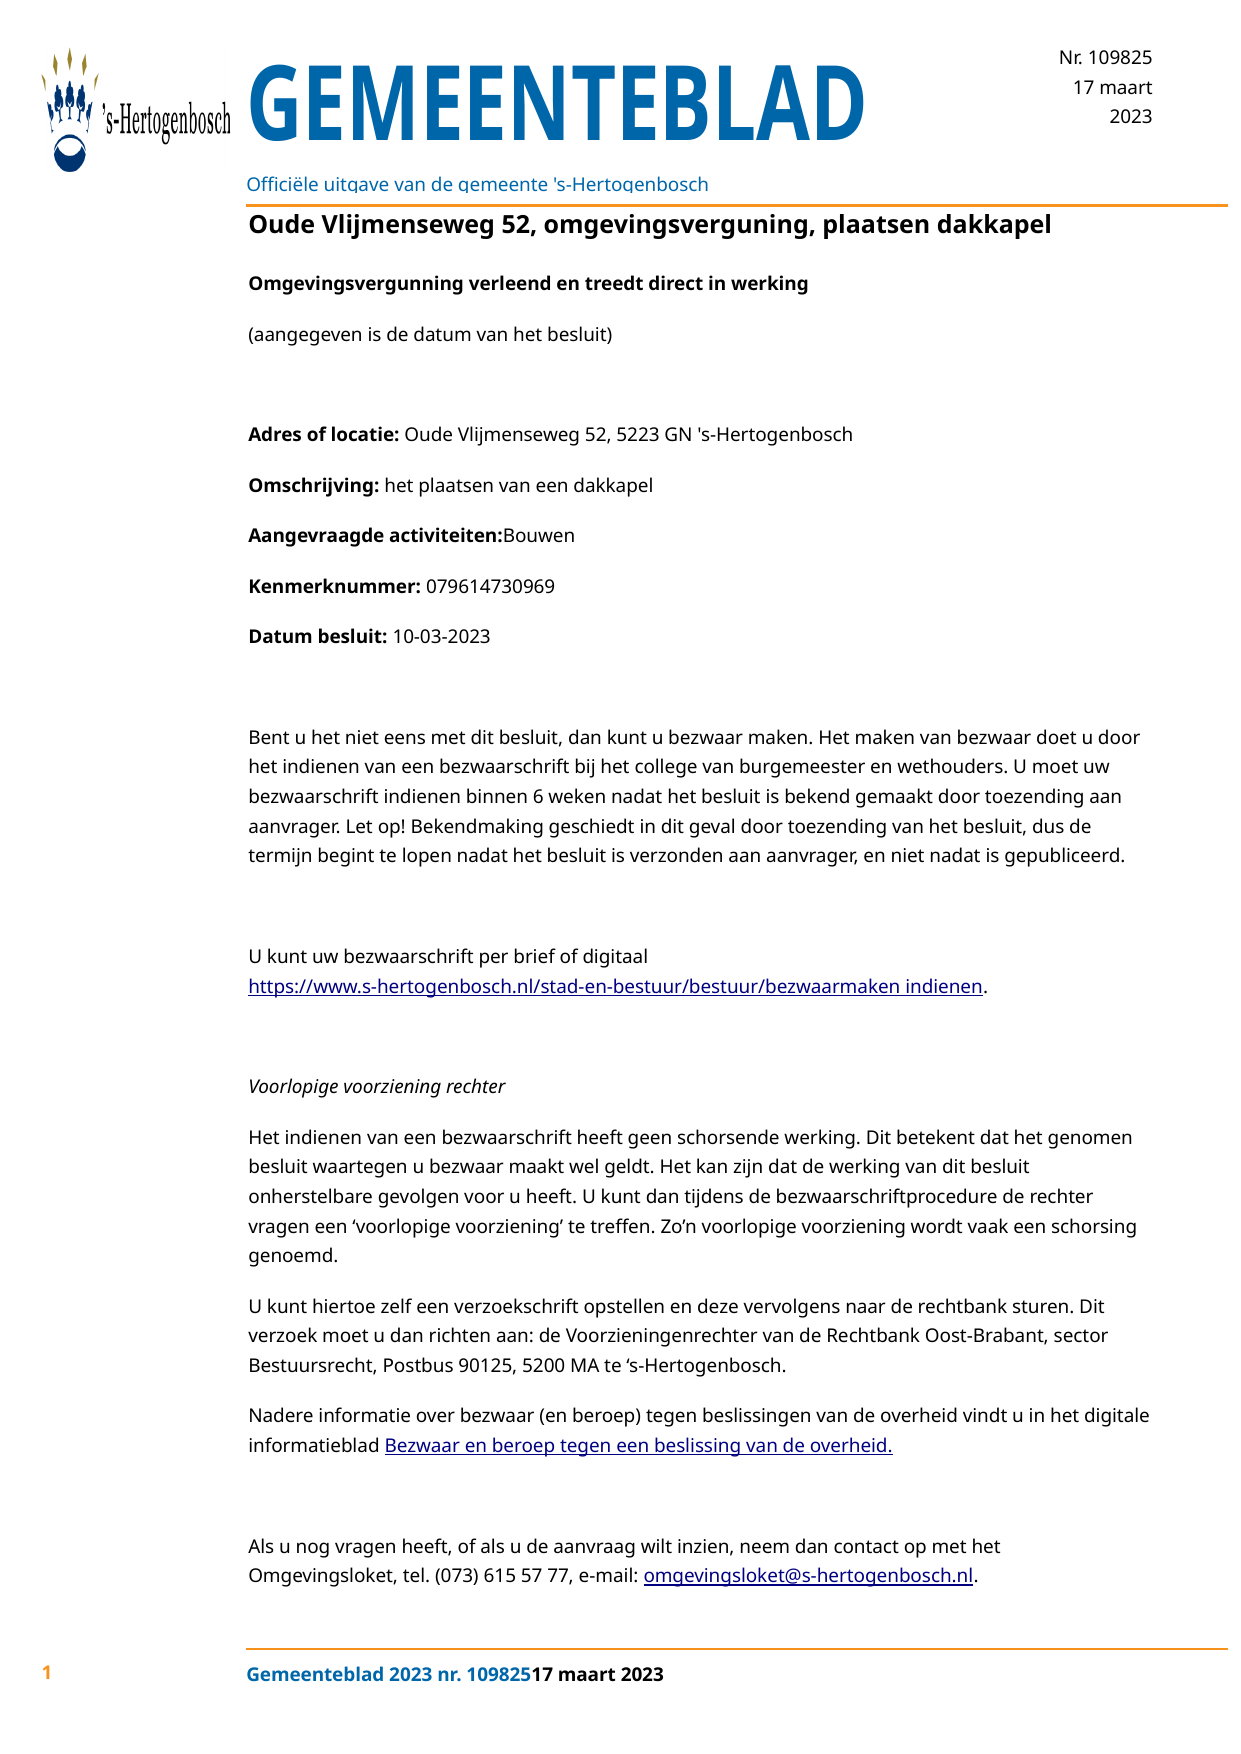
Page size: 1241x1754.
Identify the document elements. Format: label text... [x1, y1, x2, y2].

text Omgevingsvergunning verleend en treedt direct in werking [248, 270, 1152, 296]
text U kunt hiertoe zelf een verzoekschrift opstellen en deze vervolgens naar de rechtbank sturen. Dit verzoek moet u dan richten aan: de Voorzieningenrechter van de Rechtbank Oost-Brabant, sector Bestuursrecht, Postbus 90125, 5200 MA te ‘s-Hertogenbosch. [248, 1293, 1152, 1378]
text Als u nog vragen heeft, of als u de aanvraag wilt inzien, neem dan contact op met het Omgevingsloket, tel. (073) 615 57 77, e-mail: omgevingsloket@s-hertogenbosch.nl. [248, 1533, 1152, 1588]
text Bent u het niet eens met dit besluit, dan kunt u bezwaar maken. Het maken van bezwaar doet u door het indienen van een bezwaarschrift bij het college van burgemeester en wethouders. U moet uw bezwaarschrift indienen binnen 6 weken nadat het besluit is bekend gemaakt door toezending aan aanvrager. Let op! Bekendmaking geschiedt in dit geval door toezending van het besluit, dus de termijn begint te lopen nadat het besluit is verzonden aan aanvrager, en niet nadat is gepubliceerd. [248, 724, 1152, 868]
text Datum besluit: 10-03-2023 [248, 623, 1152, 649]
text Voorlopige voorziening rechter [248, 1074, 1152, 1099]
text (aangegeven is de datum van het besluit) [248, 321, 1152, 346]
text Oude Vlijmenseweg 52, omgevingsverguning, plaatsen dakkapel [248, 207, 1152, 241]
text U kunt uw bezwaarschrift per brief of digitaal https://www.s-hertogenbosch.nl/stad-en-bestuur/bestuur/bezwaarmaken indienen. [248, 943, 1152, 998]
text Adres of locatie: Oude Vlijmenseweg 52, 5223 GN 's-Hertogenbosch [248, 422, 1152, 447]
text Omschrijving: het plaatsen van een dakkapel [248, 472, 1152, 498]
text Kenmerknummer: 079614730969 [248, 573, 1152, 598]
picture [41, 47, 231, 172]
text Aangevraagde activiteiten:Bouwen [248, 522, 1152, 548]
text Nadere informatie over bezwaar (en beroep) tegen beslissingen van de overheid vindt u in het digitale informatieblad Bezwaar en beroep tegen een beslissing van de overheid. [248, 1402, 1152, 1458]
text Het indienen van een bezwaarschrift heeft geen schorsende werking. Dit betekent dat het genomen besluit waartegen u bezwaar maakt wel geldt. Het kan zijn dat de werking van dit besluit onherstelbare gevolgen voor u heeft. U kunt dan tijdens de bezwaarschriftprocedure de rechter vragen een ‘voorlopige voorziening’ te treffen. Zo’n voorlopige voorziening wordt vaak een schorsing genoemd. [248, 1124, 1152, 1268]
